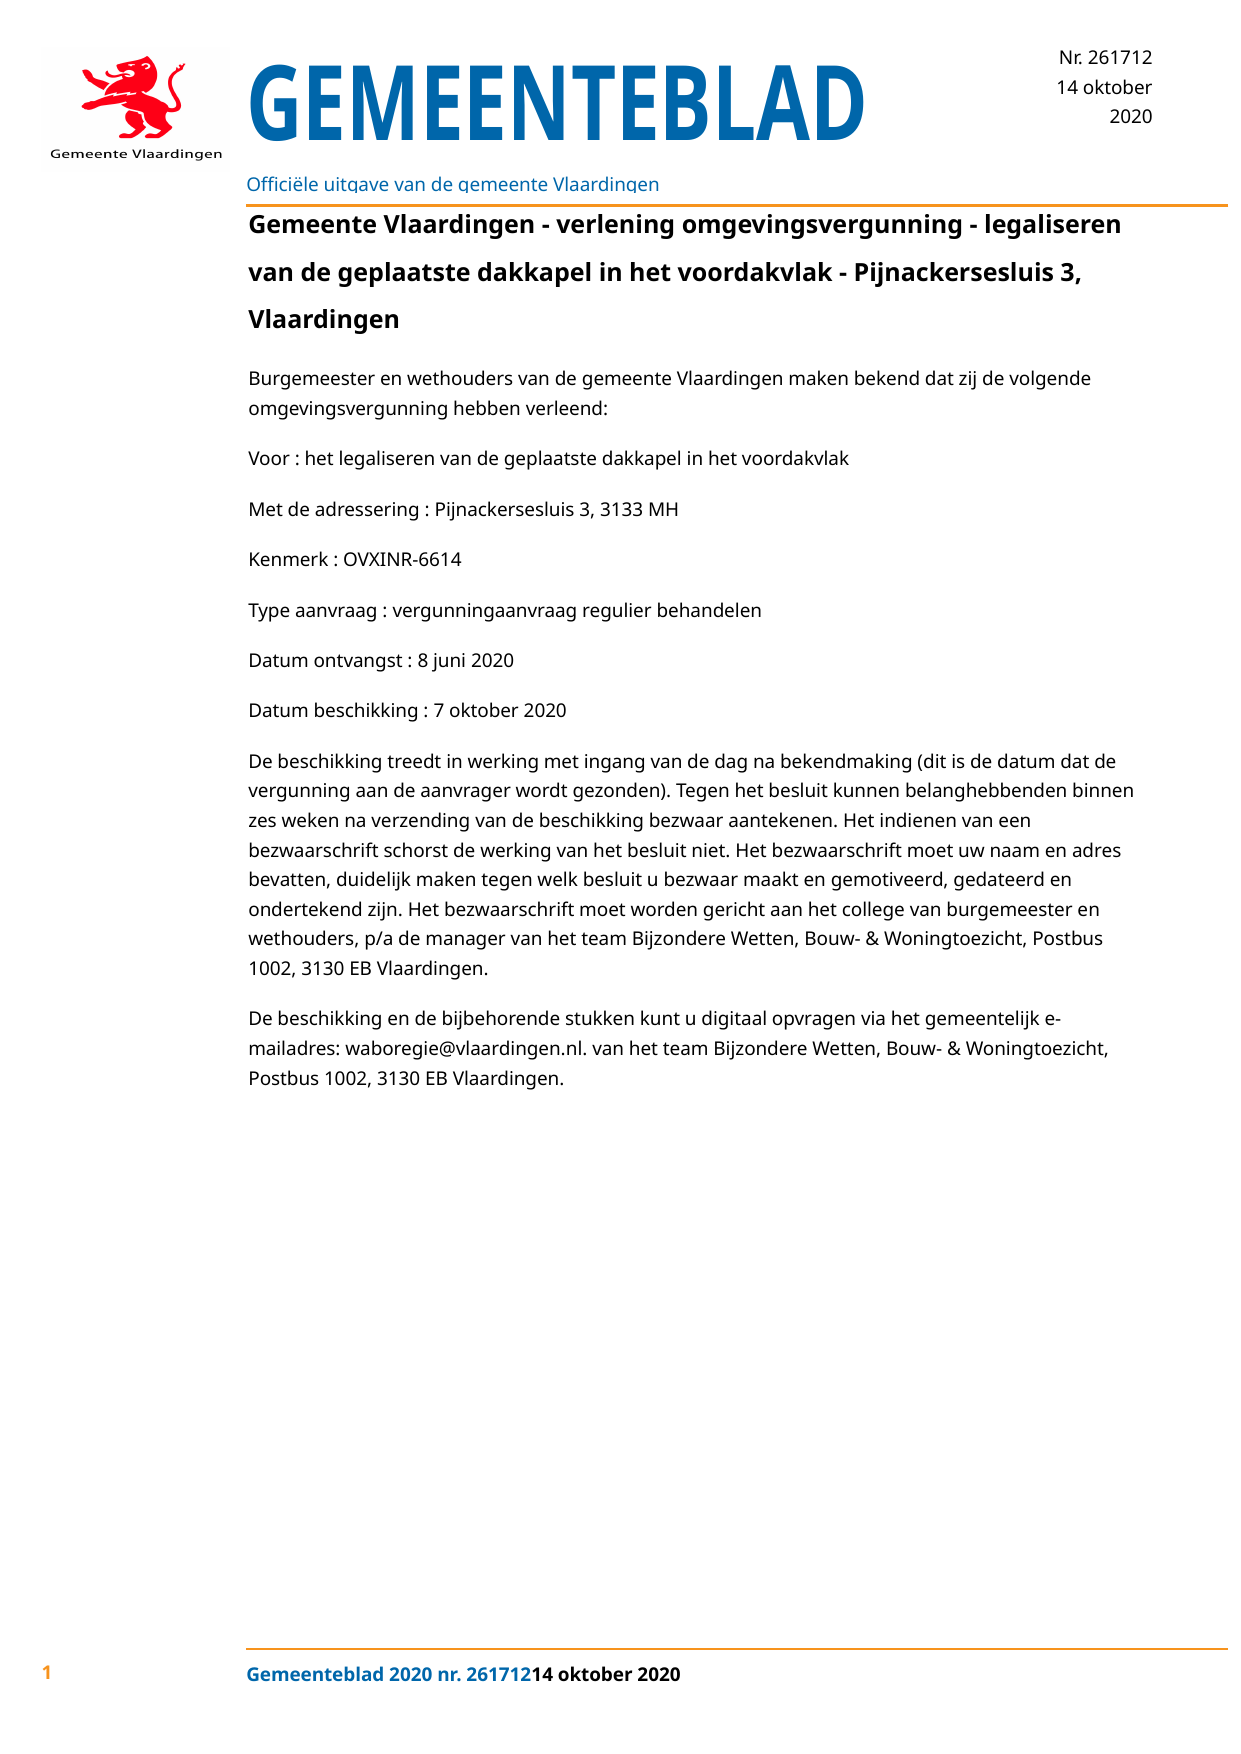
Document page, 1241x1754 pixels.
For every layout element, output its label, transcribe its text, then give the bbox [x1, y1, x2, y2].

picture [41, 47, 231, 172]
text Type aanvraag : vergunningaanvraag regulier behandelen [248, 597, 1152, 622]
text De beschikking treedt in werking met ingang van de dag na bekendmaking (dit is de datum dat de vergunning aan de aanvrager wordt gezonden). Tegen het besluit kunnen belanghebbenden binnen zes weken na verzending van de beschikking bezwaar aantekenen. Het indienen van een bezwaarschrift schorst de werking van het besluit niet. Het bezwaarschrift moet uw naam en adres bevatten, duidelijk maken tegen welk besluit u bezwaar maakt en gemotiveerd, gedateerd en ondertekend zijn. Het bezwaarschrift moet worden gericht aan het college van burgemeester en wethouders, p/a de manager van het team Bijzondere Wetten, Bouw- & Woningtoezicht, Postbus 1002, 3130 EB Vlaardingen. [248, 748, 1152, 981]
text Burgemeester en wethouders van de gemeente Vlaardingen maken bekend dat zij de volgende omgevingsvergunning hebben verleend: [248, 366, 1152, 421]
text Gemeente Vlaardingen - verlening omgevingsvergunning - legaliseren van de geplaatste dakkapel in het voordakvlak - Pijnackersesluis 3, Vlaardingen [248, 207, 1152, 336]
text De beschikking en de bijbehorende stukken kunt u digitaal opvragen via het gemeentelijk e-mailadres: waboregie@vlaardingen.nl. van het team Bijzondere Wetten, Bouw- & Woningtoezicht, Postbus 1002, 3130 EB Vlaardingen. [248, 1006, 1152, 1090]
text Kenmerk : OVXINR-6614 [248, 546, 1152, 572]
text Datum ontvangst : 8 juni 2020 [248, 647, 1152, 673]
text Voor : het legaliseren van de geplaatste dakkapel in het voordakvlak [248, 446, 1152, 471]
text Datum beschikking : 7 oktober 2020 [248, 698, 1152, 723]
text Met de adressering : Pijnackersesluis 3, 3133 MH [248, 496, 1152, 522]
